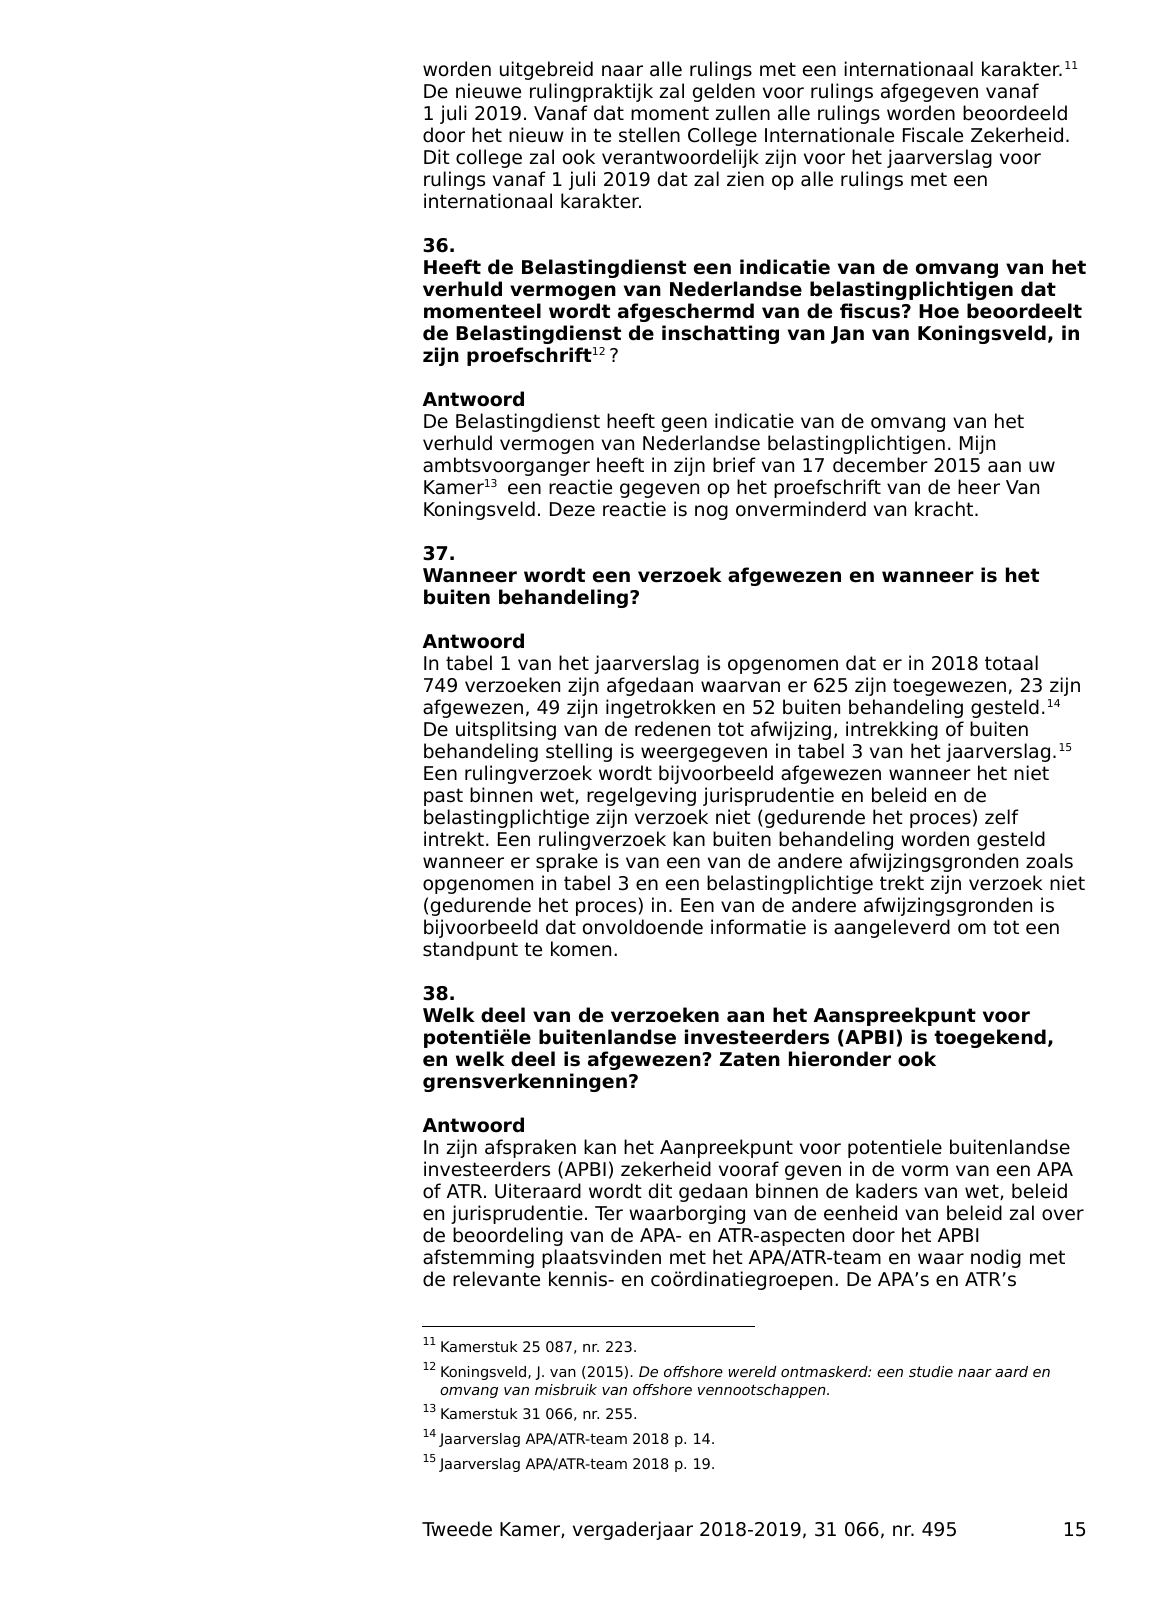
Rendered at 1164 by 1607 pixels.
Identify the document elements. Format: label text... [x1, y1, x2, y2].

text 37. [422, 543, 1087, 565]
text Heeft de Belastingdienst een indicatie van de omvang van het verhuld vermogen van Nederlandse belastingplichtigen dat momenteel wordt afgeschermd van de fiscus? Hoe beoordeelt de Belastingdienst de inschatting van Jan van Koningsveld, in zijn proefschrift? [422, 257, 1087, 367]
text 36. [422, 235, 1087, 257]
text Kamerstuk 31 066, nr. 255. [422, 1402, 1087, 1424]
text Welk deel van de verzoeken aan het Aanspreekpunt voor potentiële buitenlandse investeerders (APBI) is toegekend, en welk deel is afgewezen? Zaten hieronder ook grensverkenningen? [422, 1005, 1087, 1093]
text Koningsveld, J. van (2015). De offshore wereld ontmaskerd: een studie naar aard en omvang van misbruik van offshore vennootschappen. [422, 1360, 1087, 1399]
text De Belastingdienst heeft geen indicatie van de omvang van het verhuld vermogen van Nederlandse belastingplichtigen. Mijn ambtsvoorganger heeft in zijn brief van 17 december 2015 aan uw Kamer een reactie gegeven op het proefschrift van de heer Van Koningsveld. Deze reactie is nog onverminderd van kracht. [422, 411, 1087, 521]
text Jaarverslag APA/ATR-team 2018 p. 14. [422, 1427, 1087, 1449]
text In zijn afspraken kan het Aanpreekpunt voor potentiele buitenlandse investeerders (APBI) zekerheid vooraf geven in de vorm van een APA of ATR. Uiteraard wordt dit gedaan binnen de kaders van wet, beleid en jurisprudentie. Ter waarborging van de eenheid van beleid zal over de beoordeling van de APA- en ATR-aspecten door het APBI afstemming plaatsvinden met het APA/ATR-team en waar nodig met de relevante kennis- en coördinatiegroepen. De APA’s en ATR’s [422, 1137, 1087, 1291]
text 38. [422, 983, 1087, 1005]
text Antwoord [422, 631, 1087, 653]
text Kamerstuk 25 087, nr. 223. [422, 1335, 1087, 1357]
text Antwoord [422, 1115, 1087, 1137]
text worden uitgebreid naar alle rulings met een internationaal karakter. De nieuwe rulingpraktijk zal gelden voor rulings afgegeven vanaf 1 juli 2019. Vanaf dat moment zullen alle rulings worden beoordeeld door het nieuw in te stellen College Internationale Fiscale Zekerheid. Dit college zal ook verantwoordelijk zijn voor het jaarverslag voor rulings vanaf 1 juli 2019 dat zal zien op alle rulings met een internationaal karakter. [422, 59, 1087, 213]
text Wanneer wordt een verzoek afgewezen en wanneer is het buiten behandeling? [422, 565, 1087, 609]
text Jaarverslag APA/ATR-team 2018 p. 19. [422, 1452, 1087, 1474]
text In tabel 1 van het jaarverslag is opgenomen dat er in 2018 totaal 749 verzoeken zijn afgedaan waarvan er 625 zijn toegewezen, 23 zijn afgewezen, 49 zijn ingetrokken en 52 buiten behandeling gesteld. De uitsplitsing van de redenen tot afwijzing, intrekking of buiten behandeling stelling is weergegeven in tabel 3 van het jaarverslag. Een rulingverzoek wordt bijvoorbeeld afgewezen wanneer het niet past binnen wet, regelgeving jurisprudentie en beleid en de belastingplichtige zijn verzoek niet (gedurende het proces) zelf intrekt. Een rulingverzoek kan buiten behandeling worden gesteld wanneer er sprake is van een van de andere afwijzingsgronden zoals opgenomen in tabel 3 en een belastingplichtige trekt zijn verzoek niet (gedurende het proces) in. Een van de andere afwijzingsgronden is bijvoorbeeld dat onvoldoende informatie is aangeleverd om tot een standpunt te komen. [422, 653, 1087, 961]
text Antwoord [422, 389, 1087, 411]
